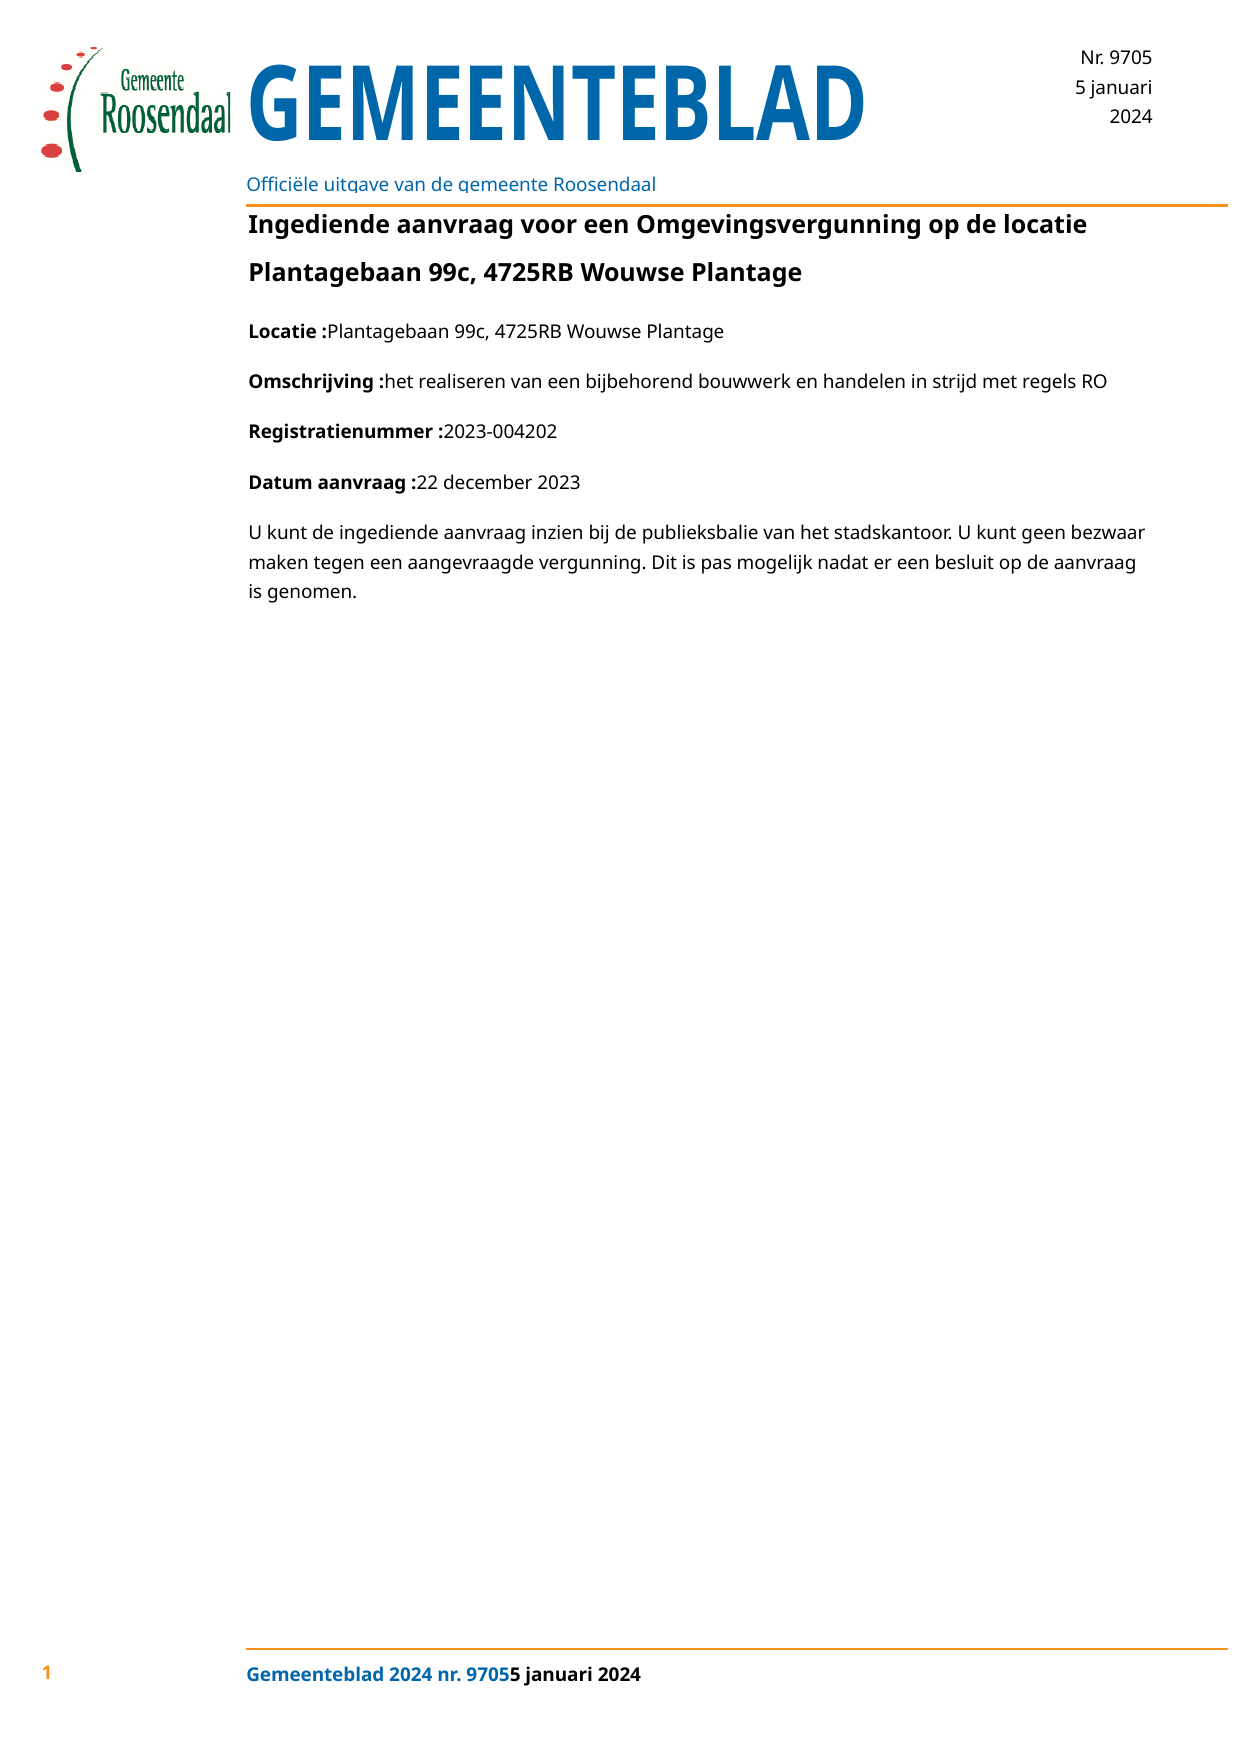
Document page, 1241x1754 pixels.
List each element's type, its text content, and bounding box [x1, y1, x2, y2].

text Registratienummer :2023-004202 [248, 419, 1152, 444]
text Datum aanvraag :22 december 2023 [248, 469, 1152, 495]
text Locatie :Plantagebaan 99c, 4725RB Wouwse Plantage [248, 318, 1152, 344]
text Ingediende aanvraag voor een Omgevingsvergunning op de locatie Plantagebaan 99c, 4725RB Wouwse Plantage [248, 207, 1152, 288]
text U kunt de ingediende aanvraag inzien bij de publieksbalie van het stadskantoor. U kunt geen bezwaar maken tegen een aangevraagde vergunning. Dit is pas mogelijk nadat er een besluit op de aanvraag is genomen. [248, 519, 1152, 604]
picture [41, 47, 231, 172]
text Omschrijving :het realiseren van een bijbehorend bouwwerk en handelen in strijd met regels RO [248, 368, 1152, 394]
